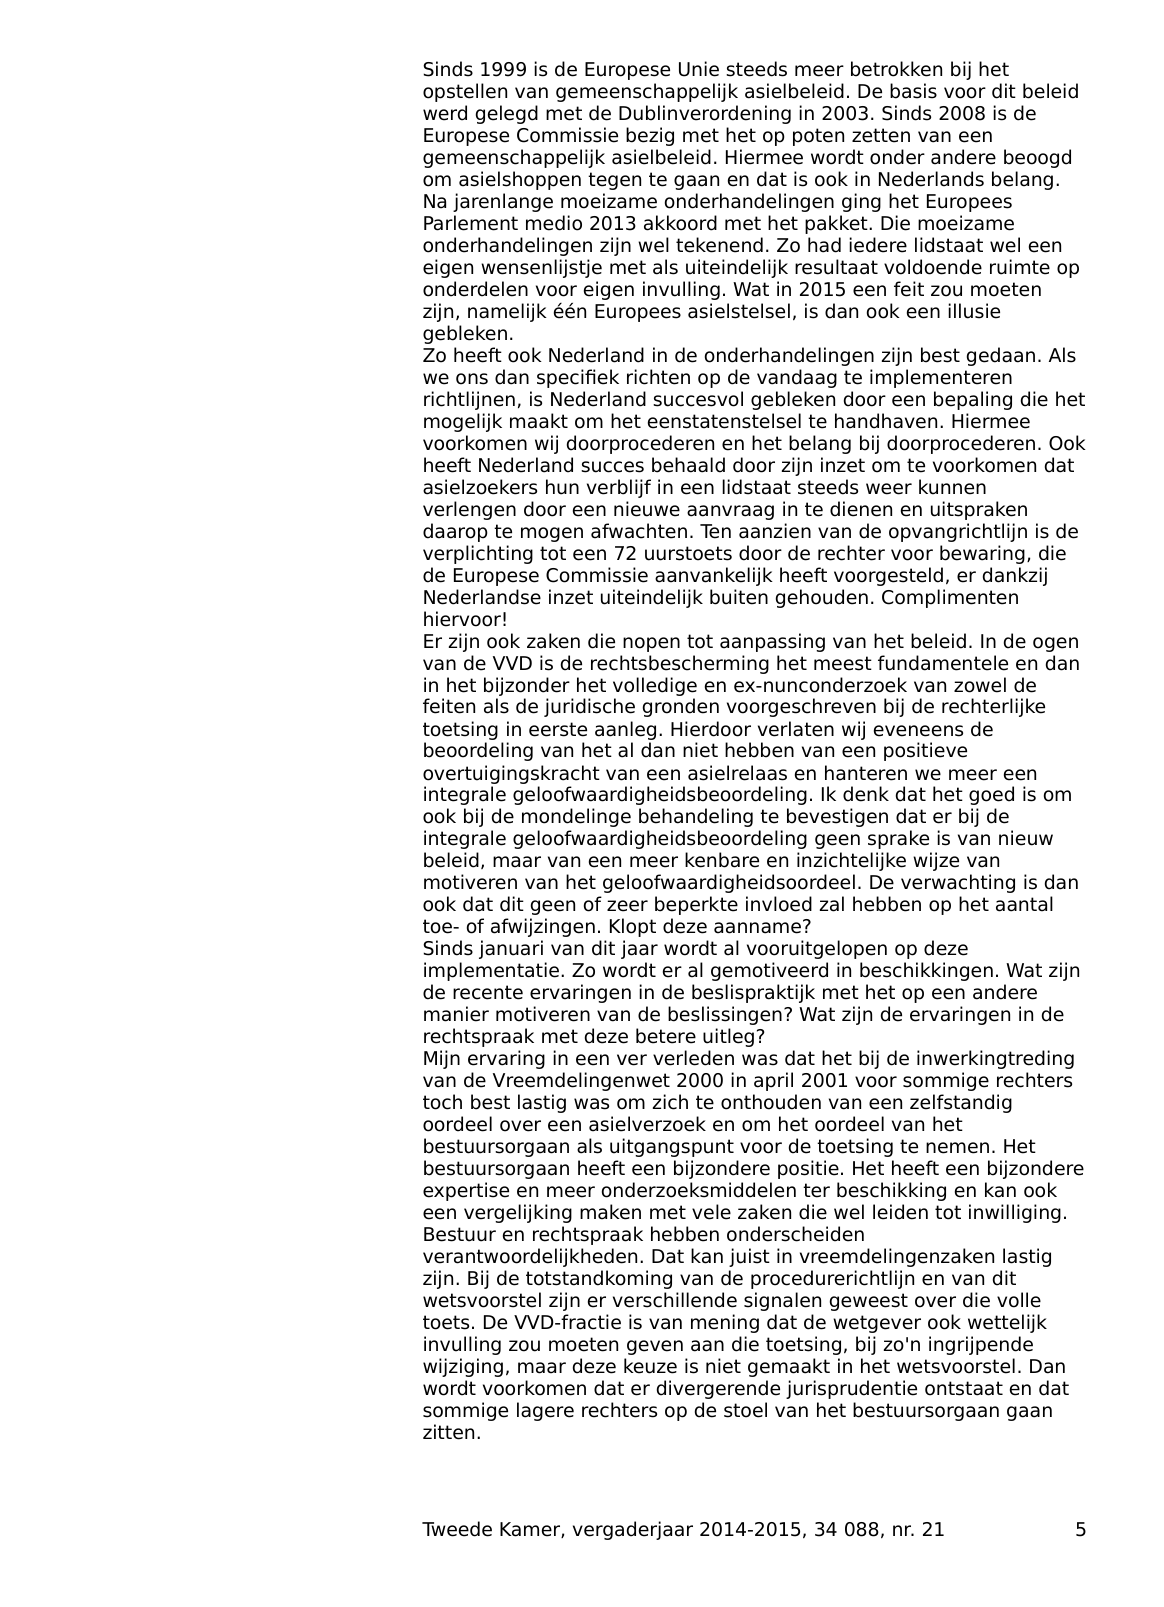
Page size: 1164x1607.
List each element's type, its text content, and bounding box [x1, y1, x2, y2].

text Mijn ervaring in een ver verleden was dat het bij de inwerkingtreding van de Vreemdelingenwet 2000 in april 2001 voor sommige rechters toch best lastig was om zich te onthouden van een zelfstandig oordeel over een asielverzoek en om het oordeel van het bestuursorgaan als uitgangspunt voor de toetsing te nemen. Het bestuursorgaan heeft een bijzondere positie. Het heeft een bijzondere expertise en meer onderzoeksmiddelen ter beschikking en kan ook een vergelijking maken met vele zaken die wel leiden tot inwilliging. [422, 1048, 1087, 1224]
text Sinds 1999 is de Europese Unie steeds meer betrokken bij het opstellen van gemeenschappelijk asielbeleid. De basis voor dit beleid werd gelegd met de Dublinverordening in 2003. Sinds 2008 is de Europese Commissie bezig met het op poten zetten van een gemeenschappelijk asielbeleid. Hiermee wordt onder andere beoogd om asielshoppen tegen te gaan en dat is ook in Nederlands belang. Na jarenlange moeizame onderhandelingen ging het Europees Parlement medio 2013 akkoord met het pakket. Die moeizame onderhandelingen zijn wel tekenend. Zo had iedere lidstaat wel een eigen wensenlijstje met als uiteindelijk resultaat voldoende ruimte op onderdelen voor eigen invulling. Wat in 2015 een feit zou moeten zijn, namelijk één Europees asielstelsel, is dan ook een illusie gebleken. [422, 59, 1087, 345]
text Er zijn ook zaken die nopen tot aanpassing van het beleid. In de ogen van de VVD is de rechtsbescherming het meest fundamentele en dan in het bijzonder het volledige en ex-nunconderzoek van zowel de feiten als de juridische gronden voorgeschreven bij de rechterlijke toetsing in eerste aanleg. Hierdoor verlaten wij eveneens de beoordeling van het al dan niet hebben van een positieve overtuigingskracht van een asielrelaas en hanteren we meer een integrale geloofwaardigheidsbeoordeling. Ik denk dat het goed is om ook bij de mondelinge behandeling te bevestigen dat er bij de integrale geloofwaardigheidsbeoordeling geen sprake is van nieuw beleid, maar van een meer kenbare en inzichtelijke wijze van motiveren van het geloofwaardigheidsoordeel. De verwachting is dan ook dat dit geen of zeer beperkte invloed zal hebben op het aantal toe- of afwijzingen. Klopt deze aanname? [422, 631, 1087, 938]
text Sinds januari van dit jaar wordt al vooruitgelopen op deze implementatie. Zo wordt er al gemotiveerd in beschikkingen. Wat zijn de recente ervaringen in de beslispraktijk met het op een andere manier motiveren van de beslissingen? Wat zijn de ervaringen in de rechtspraak met deze betere uitleg? [422, 938, 1087, 1048]
text Bestuur en rechtspraak hebben onderscheiden verantwoordelijkheden. Dat kan juist in vreemdelingenzaken lastig zijn. Bij de totstandkoming van de procedurerichtlijn en van dit wetsvoorstel zijn er verschillende signalen geweest over die volle toets. De VVD-fractie is van mening dat de wetgever ook wettelijk invulling zou moeten geven aan die toetsing, bij zo'n ingrijpende wijziging, maar deze keuze is niet gemaakt in het wetsvoorstel. Dan wordt voorkomen dat er divergerende jurisprudentie ontstaat en dat sommige lagere rechters op de stoel van het bestuursorgaan gaan zitten. [422, 1224, 1087, 1444]
text Zo heeft ook Nederland in de onderhandelingen zijn best gedaan. Als we ons dan specifiek richten op de vandaag te implementeren richtlijnen, is Nederland succesvol gebleken door een bepaling die het mogelijk maakt om het eenstatenstelsel te handhaven. Hiermee voorkomen wij doorprocederen en het belang bij doorprocederen. Ook heeft Nederland succes behaald door zijn inzet om te voorkomen dat asielzoekers hun verblijf in een lidstaat steeds weer kunnen verlengen door een nieuwe aanvraag in te dienen en uitspraken daarop te mogen afwachten. Ten aanzien van de opvangrichtlijn is de verplichting tot een 72 uurstoets door de rechter voor bewaring, die de Europese Commissie aanvankelijk heeft voorgesteld, er dankzij Nederlandse inzet uiteindelijk buiten gehouden. Complimenten hiervoor! [422, 345, 1087, 631]
